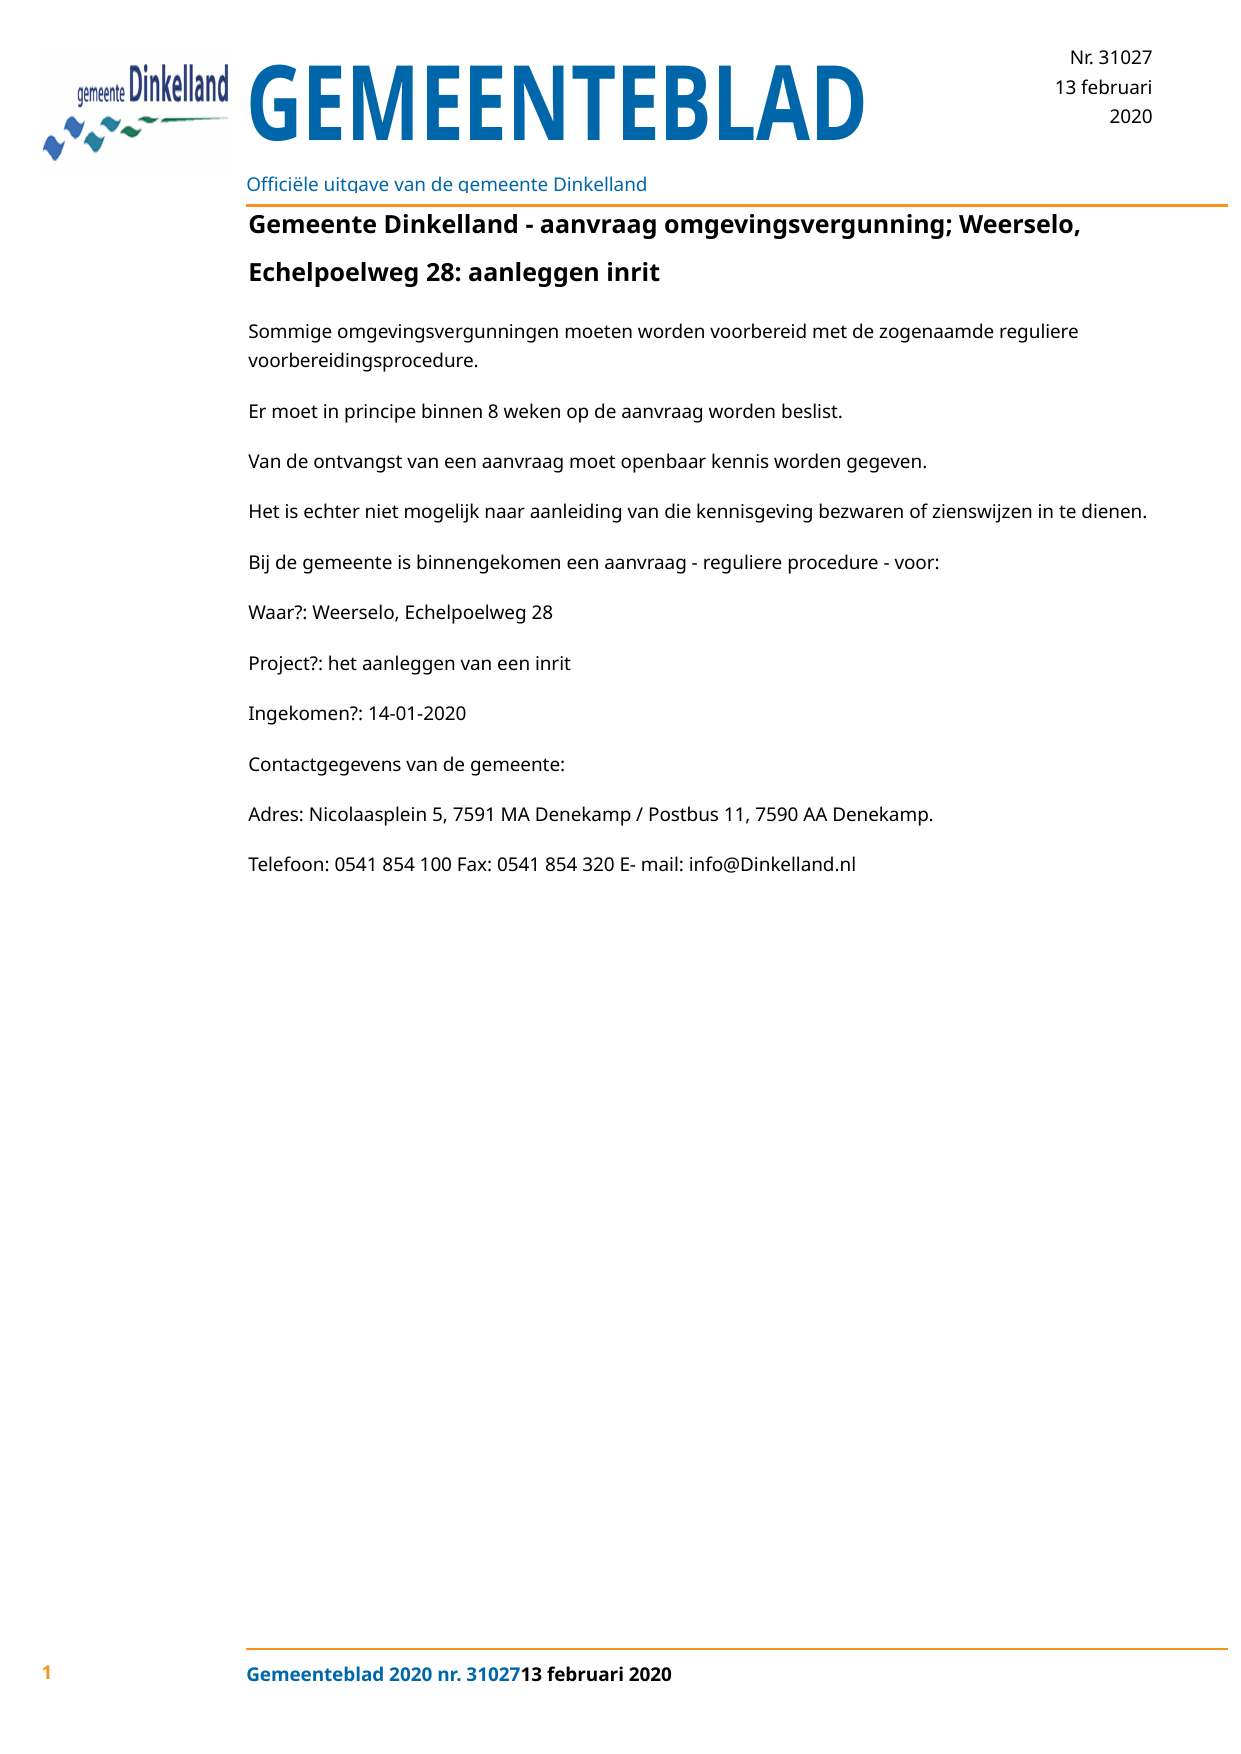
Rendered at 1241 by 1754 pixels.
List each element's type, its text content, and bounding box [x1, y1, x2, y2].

text Waar?: Weerselo, Echelpoelweg 28 [248, 599, 1152, 625]
text Adres: Nicolaasplein 5, 7591 MA Denekamp / Postbus 11, 7590 AA Denekamp. [248, 801, 1152, 827]
text Het is echter niet mogelijk naar aanleiding van die kennisgeving bezwaren of zienswijzen in te dienen. [248, 499, 1152, 524]
text Gemeente Dinkelland - aanvraag omgevingsvergunning; Weerselo, Echelpoelweg 28: aanleggen inrit [248, 207, 1152, 288]
text Telefoon: 0541 854 100 Fax: 0541 854 320 E- mail: info@Dinkelland.nl [248, 852, 1152, 877]
text Er moet in principe binnen 8 weken op de aanvraag worden beslist. [248, 398, 1152, 424]
text Contactgegevens van de gemeente: [248, 751, 1152, 777]
text Van de ontvangst van een aanvraag moet openbaar kennis worden gegeven. [248, 448, 1152, 474]
text Project?: het aanleggen van een inrit [248, 650, 1152, 676]
text Ingekomen?: 14-01-2020 [248, 700, 1152, 726]
text Bij de gemeente is binnengekomen een aanvraag - reguliere procedure - voor: [248, 549, 1152, 575]
picture [41, 47, 231, 172]
text Sommige omgevingsvergunningen moeten worden voorbereid met de zogenaamde reguliere voorbereidingsprocedure. [248, 318, 1152, 373]
